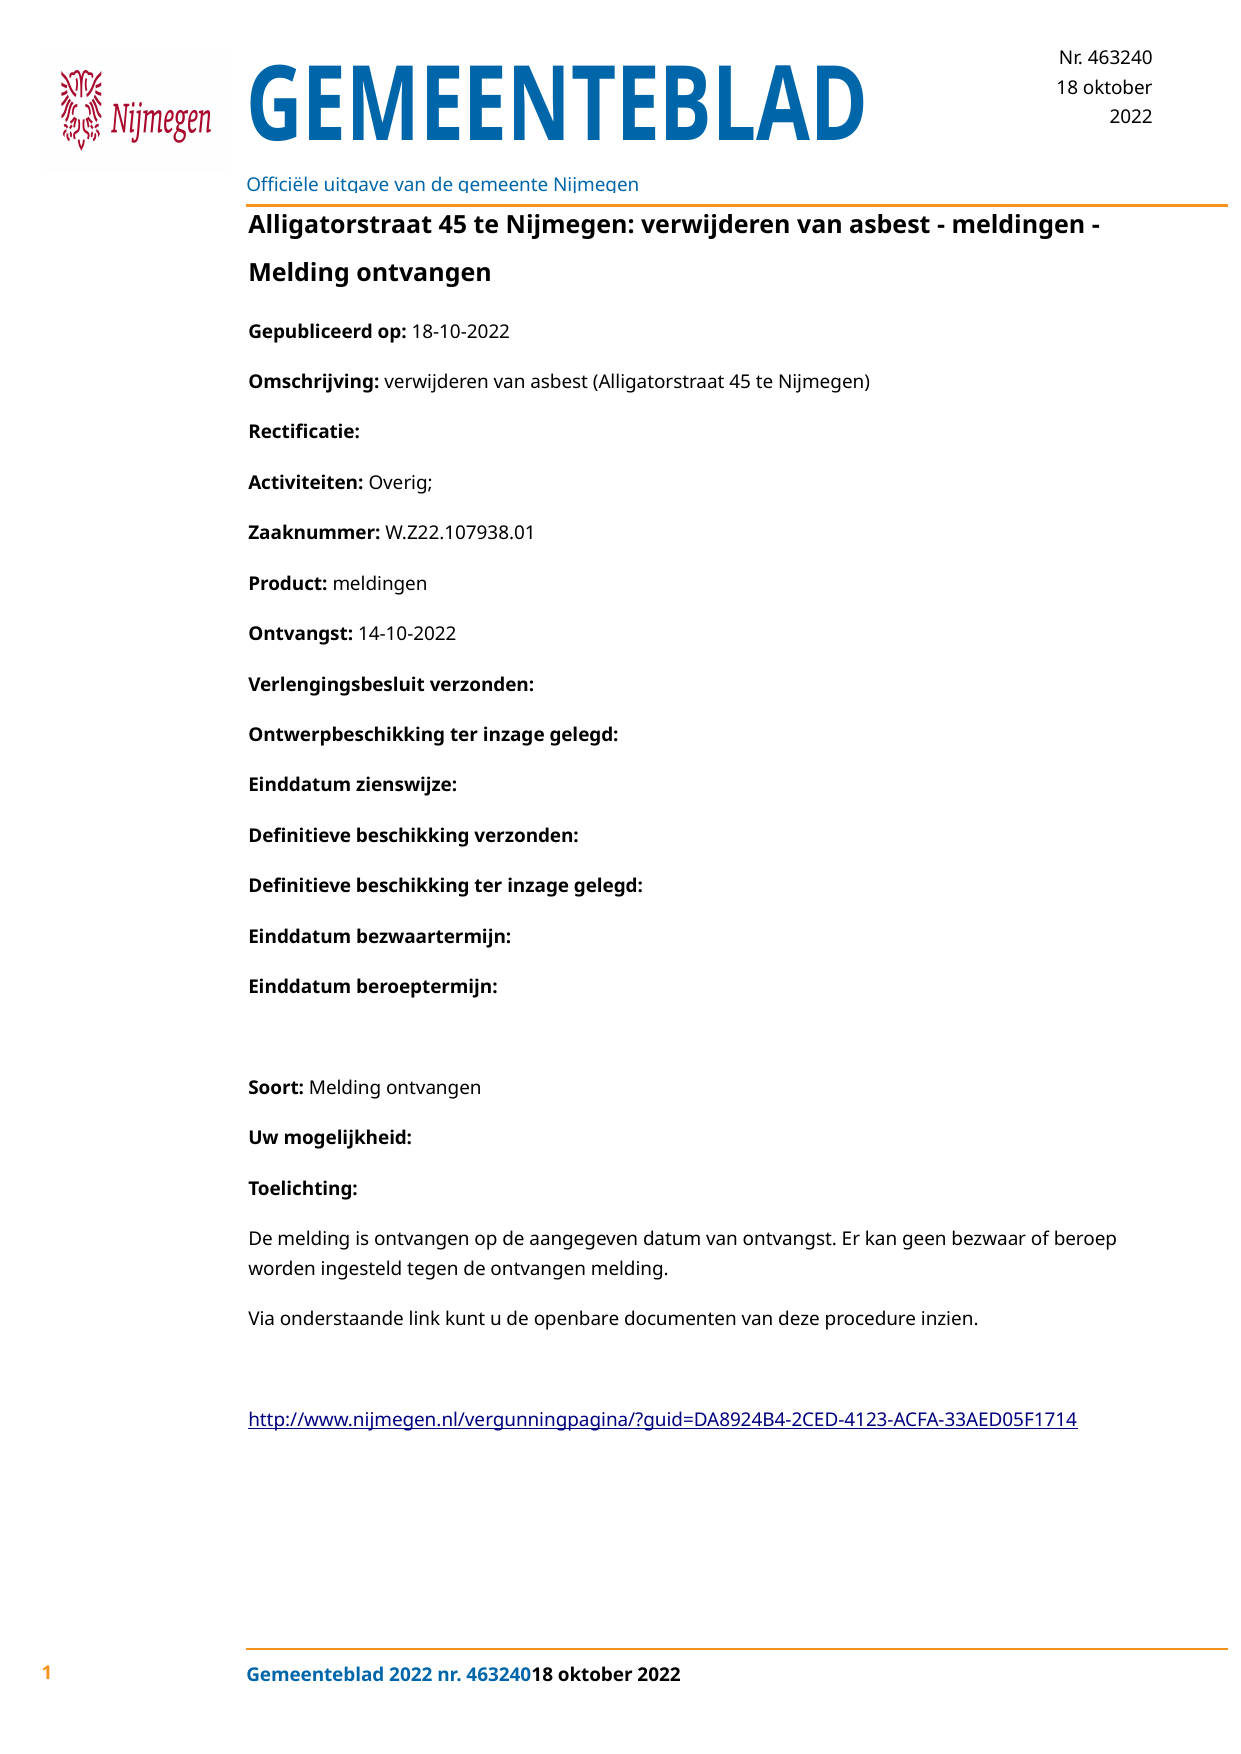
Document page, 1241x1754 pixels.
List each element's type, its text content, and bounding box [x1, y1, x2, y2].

text http://www.nijmegen.nl/vergunningpagina/?guid=DA8924B4-2CED-4123-ACFA-33AED05F1714 [248, 1406, 1152, 1432]
text Rectificatie: [248, 419, 1152, 444]
text Omschrijving: verwijderen van asbest (Alligatorstraat 45 te Nijmegen) [248, 368, 1152, 394]
text Activiteiten: Overig; [248, 469, 1152, 495]
text De melding is ontvangen op de aangegeven datum van ontvangst. Er kan geen bezwaar of beroep worden ingesteld tegen de ontvangen melding. [248, 1225, 1152, 1281]
picture [41, 47, 231, 172]
text Soort: Melding ontvangen [248, 1074, 1152, 1100]
text Ontvangst: 14-10-2022 [248, 620, 1152, 646]
text Einddatum beroeptermijn: [248, 973, 1152, 999]
text Product: meldingen [248, 570, 1152, 596]
text Uw mogelijkheid: [248, 1124, 1152, 1150]
text Alligatorstraat 45 te Nijmegen: verwijderen van asbest - meldingen - Melding ontvangen [248, 207, 1152, 288]
text Definitieve beschikking ter inzage gelegd: [248, 872, 1152, 898]
text Einddatum bezwaartermijn: [248, 923, 1152, 949]
text Einddatum zienswijze: [248, 772, 1152, 797]
text Verlengingsbesluit verzonden: [248, 671, 1152, 697]
text Toelichting: [248, 1175, 1152, 1201]
text Ontwerpbeschikking ter inzage gelegd: [248, 721, 1152, 747]
text Definitieve beschikking verzonden: [248, 822, 1152, 848]
text Via onderstaande link kunt u de openbare documenten van deze procedure inzien. [248, 1305, 1152, 1331]
text Gepubliceerd op: 18-10-2022 [248, 318, 1152, 344]
text Zaaknummer: W.Z22.107938.01 [248, 519, 1152, 545]
